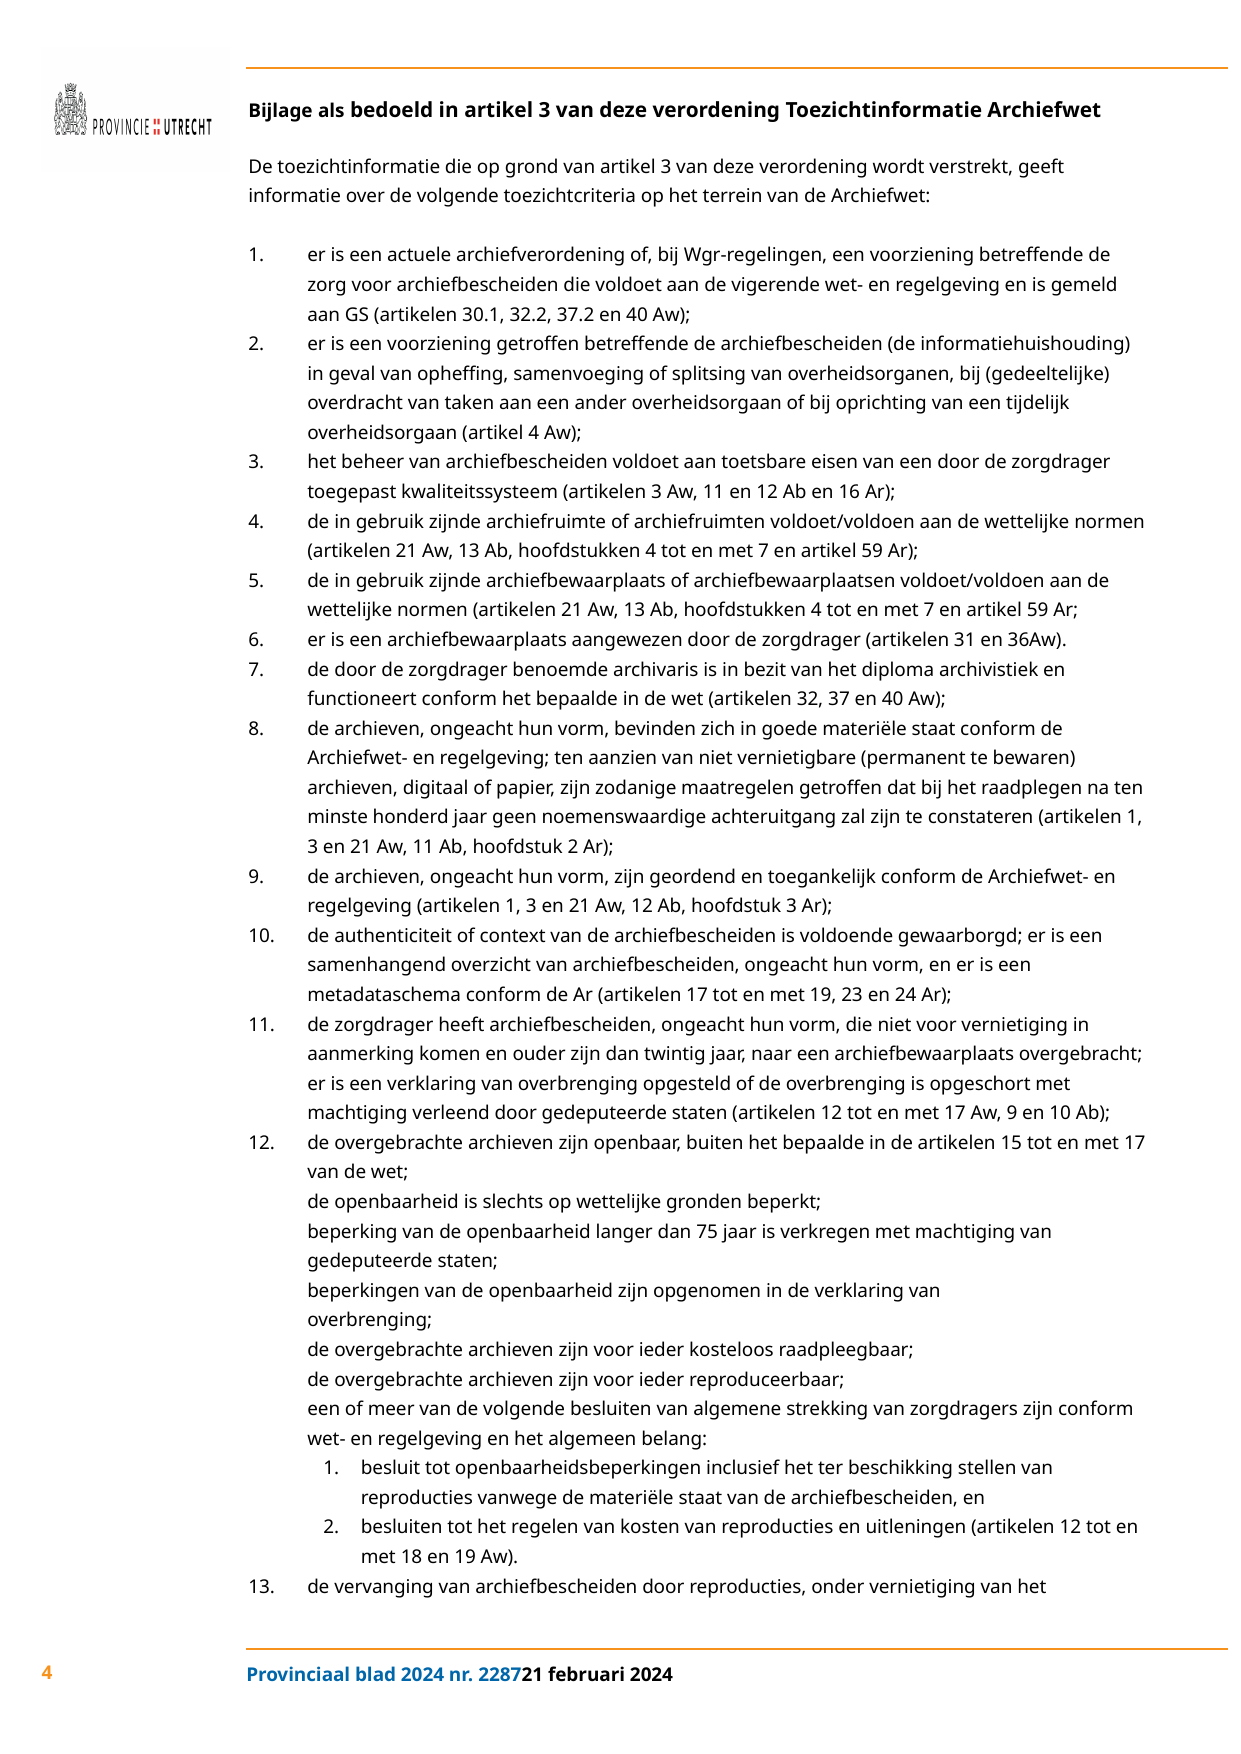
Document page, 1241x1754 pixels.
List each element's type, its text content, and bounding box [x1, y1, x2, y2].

list een of meer van de volgende besluiten van algemene strekking van zorgdragers zijn conform [248, 1395, 1152, 1421]
list besluiten tot het regelen van kosten van reproducties en uitleningen (artikelen 12 tot en met 18 en 19 Aw). [323, 1514, 1152, 1569]
list de archieven, ongeacht hun vorm, zijn geordend en toegankelijk conform de Archiefwet- en regelgeving (artikelen 1, 3 en 21 Aw, 12 Ab, hoofdstuk 3 Ar); [248, 863, 1152, 918]
text De toezichtinformatie die op grond van artikel 3 van deze verordening wordt verstrekt, geeft informatie over de volgende toezichtcriteria op het terrein van de Archiefwet: [248, 153, 1152, 208]
list de in gebruik zijnde archiefruimte of archiefruimten voldoet/voldoen aan de wettelijke normen (artikelen 21 Aw, 13 Ab, hoofdstukken 4 tot en met 7 en artikel 59 Ar); [248, 508, 1152, 563]
list de authenticiteit of context van de archiefbescheiden is voldoende gewaarborgd; er is een samenhangend overzicht van archiefbescheiden, ongeacht hun vorm, en er is een metadataschema conform de Ar (artikelen 17 tot en met 19, 23 en 24 Ar); [248, 922, 1152, 1007]
list de zorgdrager heeft archiefbescheiden, ongeacht hun vorm, die niet voor vernietiging in aanmerking komen en ouder zijn dan twintig jaar, naar een archiefbewaarplaats overgebracht; er is een verklaring van overbrenging opgesteld of de overbrenging is opgeschort met machtiging verleend door gedeputeerde staten (artikelen 12 tot en met 17 Aw, 9 en 10 Ab); [248, 1011, 1152, 1125]
list er is een archiefbewaarplaats aangewezen door de zorgdrager (artikelen 31 en 36Aw). [248, 626, 1152, 652]
list de archieven, ongeacht hun vorm, bevinden zich in goede materiële staat conform de Archiefwet- en regelgeving; ten aanzien van niet vernietigbare (permanent te bewaren) archieven, digitaal of papier, zijn zodanige maatregelen getroffen dat bij het raadplegen na ten minste honderd jaar geen noemenswaardige achteruitgang zal zijn te constateren (artikelen 1, 3 en 21 Aw, 11 Ab, hoofdstuk 2 Ar); [248, 715, 1152, 859]
list de overgebrachte archieven zijn voor ieder reproduceerbaar; [248, 1366, 1152, 1392]
list besluit tot openbaarheidsbeperkingen inclusief het ter beschikking stellen van reproducties vanwege de materiële staat van de archiefbescheiden, en [323, 1454, 1152, 1510]
list de overgebrachte archieven zijn voor ieder kosteloos raadpleegbaar; [248, 1336, 1152, 1362]
list de vervanging van archiefbescheiden door reproducties, onder vernietiging van het [248, 1573, 1152, 1599]
list het beheer van archiefbescheiden voldoet aan toetsbare eisen van een door de zorgdrager toegepast kwaliteitssysteem (artikelen 3 Aw, 11 en 12 Ab en 16 Ar); [248, 449, 1152, 504]
list wet- en regelgeving en het algemeen belang: [248, 1425, 1152, 1451]
list de in gebruik zijnde archiefbewaarplaats of archiefbewaarplaatsen voldoet/voldoen aan de wettelijke normen (artikelen 21 Aw, 13 Ab, hoofdstukken 4 tot en met 7 en artikel 59 Ar; [248, 567, 1152, 622]
list er is een voorziening getroffen betreffende de archiefbescheiden (de informatiehuishouding) in geval van opheffing, samenvoeging of splitsing van overheidsorganen, bij (gedeeltelijke) overdracht van taken aan een ander overheidsorgaan of bij oprichting van een tijdelijk overheidsorgaan (artikel 4 Aw); [248, 330, 1152, 445]
text Bijlage als bedoeld in artikel 3 van deze verordening Toezichtinformatie Archiefwet [248, 95, 1152, 123]
list overbrenging; [248, 1307, 1152, 1332]
list de openbaarheid is slechts op wettelijke gronden beperkt; [248, 1188, 1152, 1214]
picture [41, 47, 231, 172]
list er is een actuele archiefverordening of, bij Wgr-regelingen, een voorziening betreffende de zorg voor archiefbescheiden die voldoet aan de vigerende wet- en regelgeving en is gemeld aan GS (artikelen 30.1, 32.2, 37.2 en 40 Aw); [248, 242, 1152, 327]
list beperking van de openbaarheid langer dan 75 jaar is verkregen met machtiging van gedeputeerde staten; [248, 1218, 1152, 1273]
list de overgebrachte archieven zijn openbaar, buiten het bepaalde in de artikelen 15 tot en met 17 van de wet; [248, 1129, 1152, 1184]
list beperkingen van de openbaarheid zijn opgenomen in de verklaring van [248, 1277, 1152, 1303]
list de door de zorgdrager benoemde archivaris is in bezit van het diploma archivistiek en functioneert conform het bepaalde in de wet (artikelen 32, 37 en 40 Aw); [248, 656, 1152, 711]
